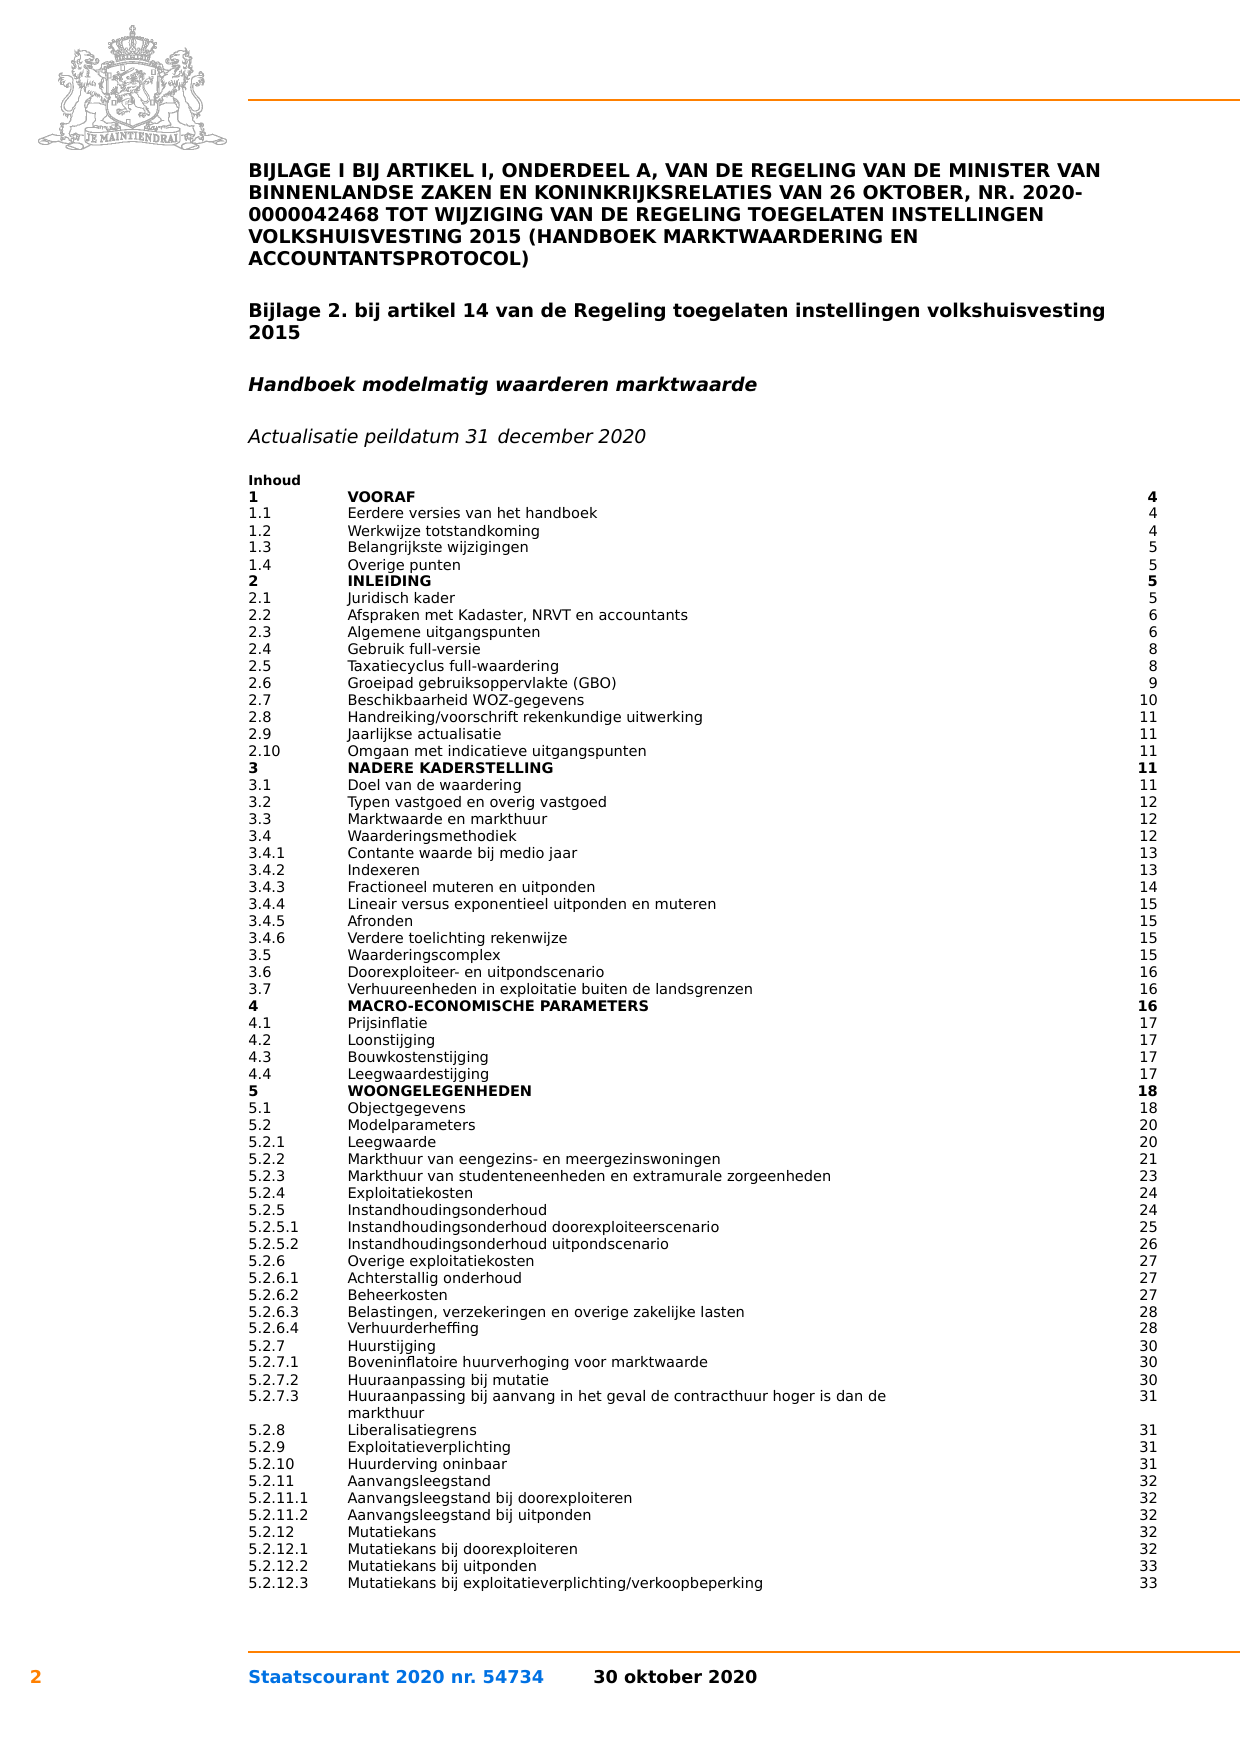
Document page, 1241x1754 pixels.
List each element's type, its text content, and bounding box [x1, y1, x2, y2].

table_cell Contante waarde bij medio jaar [341, 845, 966, 862]
table_cell Afspraken met Kadaster, NRVT en accountants [341, 607, 966, 624]
table_cell Huuraanpassing bij aanvang in het geval de contracthuur hoger is dan de markthuur [341, 1388, 966, 1422]
table_cell 4.2 [248, 1032, 341, 1049]
table_cell 15 [966, 947, 1163, 964]
table_cell 5.2.8 [248, 1422, 341, 1439]
table_cell 16 [966, 964, 1163, 981]
table_cell 11 [966, 726, 1163, 743]
table_cell 5.2.12.3 [248, 1575, 341, 1592]
table_cell 2.8 [248, 709, 341, 726]
picture [38, 25, 227, 150]
table_cell 28 [966, 1320, 1163, 1337]
table_cell WOONGELEGENHEDEN [341, 1083, 966, 1100]
table_cell 4 [248, 998, 341, 1015]
table_cell 6 [966, 607, 1163, 624]
table_cell 12 [966, 794, 1163, 811]
table_cell 6 [966, 624, 1163, 641]
table_cell 3 [248, 760, 341, 777]
table_cell 27 [966, 1270, 1163, 1286]
table_cell 3.4.2 [248, 862, 341, 879]
table_cell 5.2.5 [248, 1202, 341, 1218]
table_cell 5.2.1 [248, 1134, 341, 1151]
table_cell Modelparameters [341, 1117, 966, 1134]
table_cell Instandhoudingsonderhoud doorexploiteerscenario [341, 1219, 966, 1236]
table_cell Huurderving oninbaar [341, 1456, 966, 1473]
table_cell 28 [966, 1304, 1163, 1320]
table_cell Afronden [341, 913, 966, 930]
table_cell 27 [966, 1286, 1163, 1303]
table_cell Overige exploitatiekosten [341, 1253, 966, 1269]
table_cell 5.2.6 [248, 1253, 341, 1269]
table_cell 4 [966, 523, 1163, 539]
table_cell Waarderingsmethodiek [341, 828, 966, 845]
table_cell 2.5 [248, 658, 341, 675]
table_cell 32 [966, 1524, 1163, 1541]
table_cell Verhuurderheffing [341, 1320, 966, 1337]
table_cell Mutatiekans [341, 1524, 966, 1541]
table_cell Belastingen, verzekeringen en overige zakelijke lasten [341, 1304, 966, 1320]
subtitle Bijlage 2. bij artikel 14 van de Regeling toegelaten instellingen volkshuisvesting 2015 [248, 300, 1163, 344]
table_cell Leegwaardestijging [341, 1066, 966, 1083]
table_cell 5 [966, 556, 1163, 573]
table_cell 2.2 [248, 607, 341, 624]
table_cell 32 [966, 1507, 1163, 1524]
table_cell Beheerkosten [341, 1286, 966, 1303]
table_cell 26 [966, 1236, 1163, 1252]
table_cell 31 [966, 1439, 1163, 1456]
table_cell 3.4.5 [248, 913, 341, 930]
table_cell Huurstijging [341, 1338, 966, 1354]
table_cell 5.2.5.1 [248, 1219, 341, 1236]
table_cell 16 [966, 998, 1163, 1015]
table_cell 1.1 [248, 505, 341, 522]
table_cell Bouwkostenstijging [341, 1049, 966, 1066]
table_cell 5.2.10 [248, 1456, 341, 1473]
table_cell Achterstallig onderhoud [341, 1270, 966, 1286]
table_header Inhoud [248, 473, 1163, 488]
table_cell Taxatiecyclus full-waardering [341, 658, 966, 675]
table_cell Jaarlijkse actualisatie [341, 726, 966, 743]
table_cell 17 [966, 1066, 1163, 1083]
table_cell Verhuureenheden in exploitatie buiten de landsgrenzen [341, 981, 966, 998]
table_cell 13 [966, 862, 1163, 879]
table_cell 18 [966, 1083, 1163, 1100]
table_cell 5.1 [248, 1100, 341, 1117]
table_cell 2.4 [248, 641, 341, 658]
table_cell 3.4.1 [248, 845, 341, 862]
table_cell 2.3 [248, 624, 341, 641]
table_cell 23 [966, 1168, 1163, 1184]
subtitle BIJLAGE I BIJ ARTIKEL I, ONDERDEEL A, VAN DE REGELING VAN DE MINISTER VAN BINNENLANDSE ZAKEN EN KONINKRIJKSRELATIES VAN 26 OKTOBER, NR. 2020-0000042468 TOT WIJZIGING VAN DE REGELING TOEGELATEN INSTELLINGEN VOLKSHUISVESTING 2015 (HANDBOEK MARKTWAARDERING EN ACCOUNTANTSPROTOCOL) [248, 160, 1163, 270]
table_cell Prijsinflatie [341, 1015, 966, 1032]
table_cell 5.2.6.1 [248, 1270, 341, 1286]
table_cell 1 [248, 489, 341, 505]
table_cell 5.2.11 [248, 1473, 341, 1490]
table_cell 17 [966, 1049, 1163, 1066]
table_cell Huuraanpassing bij mutatie [341, 1371, 966, 1388]
subtitle Handboek modelmatig waarderen marktwaarde [248, 374, 1163, 396]
table_cell 12 [966, 811, 1163, 828]
table_cell Fractioneel muteren en uitponden [341, 879, 966, 896]
table_cell 5.2.11.1 [248, 1490, 341, 1507]
table_cell Algemene uitgangspunten [341, 624, 966, 641]
table_cell 5.2.7 [248, 1338, 341, 1354]
table_cell 3.6 [248, 964, 341, 981]
table_cell 24 [966, 1185, 1163, 1202]
table_cell Exploitatiekosten [341, 1185, 966, 1202]
table_cell 16 [966, 981, 1163, 998]
table_cell 18 [966, 1100, 1163, 1117]
table_cell 5 [248, 1083, 341, 1100]
table_cell 5.2.6.4 [248, 1320, 341, 1337]
table_cell 31 [966, 1456, 1163, 1473]
table_cell 15 [966, 930, 1163, 947]
table_cell Leegwaarde [341, 1134, 966, 1151]
table_cell 10 [966, 692, 1163, 709]
table_cell 32 [966, 1473, 1163, 1490]
table_cell Markthuur van eengezins- en meergezinswoningen [341, 1151, 966, 1168]
table_cell 11 [966, 709, 1163, 726]
table_cell 5.2.7.2 [248, 1371, 341, 1388]
table_cell 5.2.3 [248, 1168, 341, 1184]
table_cell 5.2.4 [248, 1185, 341, 1202]
table_cell 5.2.12.1 [248, 1541, 341, 1558]
table_cell Mutatiekans bij exploitatieverplichting/verkoopbeperking [341, 1575, 966, 1592]
table_cell Gebruik full-versie [341, 641, 966, 658]
table_cell 3.1 [248, 777, 341, 794]
table_cell Doorexploiteer- en uitpondscenario [341, 964, 966, 981]
table_cell 1.2 [248, 523, 341, 539]
table_cell 5.2.7.3 [248, 1388, 341, 1422]
table_cell Exploitatieverplichting [341, 1439, 966, 1456]
table_cell Marktwaarde en markthuur [341, 811, 966, 828]
table_cell 30 [966, 1371, 1163, 1388]
table_cell 30 [966, 1354, 1163, 1371]
table_cell Lineair versus exponentieel uitponden en muteren [341, 896, 966, 913]
table_cell 15 [966, 913, 1163, 930]
table_cell Instandhoudingsonderhoud uitpondscenario [341, 1236, 966, 1252]
table_cell 1.4 [248, 556, 341, 573]
table_cell Eerdere versies van het handboek [341, 505, 966, 522]
table_cell 21 [966, 1151, 1163, 1168]
table_cell Objectgegevens [341, 1100, 966, 1117]
table_cell 17 [966, 1032, 1163, 1049]
table_cell 4.3 [248, 1049, 341, 1066]
table_cell Waarderingscomplex [341, 947, 966, 964]
table_cell Aanvangsleegstand bij uitponden [341, 1507, 966, 1524]
table_cell VOORAF [341, 489, 966, 505]
table_cell 8 [966, 641, 1163, 658]
table_cell 3.5 [248, 947, 341, 964]
table_cell 17 [966, 1015, 1163, 1032]
table_cell 31 [966, 1422, 1163, 1439]
table_cell Instandhoudingsonderhoud [341, 1202, 966, 1218]
table_cell Loonstijging [341, 1032, 966, 1049]
table_cell 4.4 [248, 1066, 341, 1083]
table_cell 4.1 [248, 1015, 341, 1032]
table_cell 11 [966, 777, 1163, 794]
table_cell Werkwijze totstandkoming [341, 523, 966, 539]
table_cell Mutatiekans bij uitponden [341, 1558, 966, 1575]
table_cell 3.4.4 [248, 896, 341, 913]
table_cell 27 [966, 1253, 1163, 1269]
table_cell Handreiking/voorschrift rekenkundige uitwerking [341, 709, 966, 726]
table_cell 5.2.11.2 [248, 1507, 341, 1524]
table_cell 15 [966, 896, 1163, 913]
table_cell 11 [966, 760, 1163, 777]
table_cell Aanvangsleegstand [341, 1473, 966, 1490]
table_cell 5.2.12 [248, 1524, 341, 1541]
table_cell Verdere toelichting rekenwijze [341, 930, 966, 947]
table_cell Boveninflatoire huurverhoging voor marktwaarde [341, 1354, 966, 1371]
table_cell Mutatiekans bij doorexploiteren [341, 1541, 966, 1558]
table_cell 5.2.9 [248, 1439, 341, 1456]
table_cell 4 [966, 505, 1163, 522]
table_cell 8 [966, 658, 1163, 675]
table_cell 5.2.6.2 [248, 1286, 341, 1303]
table_cell 33 [966, 1575, 1163, 1592]
table_cell NADERE KADERSTELLING [341, 760, 966, 777]
table_cell Markthuur van studenteneenheden en extramurale zorgeenheden [341, 1168, 966, 1184]
table_cell Belangrijkste wijzigingen [341, 539, 966, 556]
table_cell Typen vastgoed en overig vastgoed [341, 794, 966, 811]
table_cell 5.2.12.2 [248, 1558, 341, 1575]
table_cell 2.9 [248, 726, 341, 743]
table_cell 5.2.2 [248, 1151, 341, 1168]
table_cell 3.4.6 [248, 930, 341, 947]
table_cell 5.2 [248, 1117, 341, 1134]
table_cell 3.4 [248, 828, 341, 845]
table_cell 2.10 [248, 743, 341, 760]
table_cell 11 [966, 743, 1163, 760]
table_cell INLEIDING [341, 573, 966, 590]
table_cell 2.7 [248, 692, 341, 709]
table_cell 5 [966, 573, 1163, 590]
table_cell Doel van de waardering [341, 777, 966, 794]
table_cell 13 [966, 845, 1163, 862]
table_cell 14 [966, 879, 1163, 896]
table_cell 30 [966, 1338, 1163, 1354]
table_cell 2.6 [248, 675, 341, 692]
table_cell 5 [966, 539, 1163, 556]
table_cell 3.2 [248, 794, 341, 811]
table_cell 32 [966, 1490, 1163, 1507]
table_cell 4 [966, 489, 1163, 505]
table_cell 25 [966, 1219, 1163, 1236]
table_cell 2 [248, 573, 341, 590]
table_cell 33 [966, 1558, 1163, 1575]
table_cell 24 [966, 1202, 1163, 1218]
table_cell 5 [966, 590, 1163, 607]
table_cell Beschikbaarheid WOZ-gegevens [341, 692, 966, 709]
table_cell 3.4.3 [248, 879, 341, 896]
table_cell Groeipad gebruiksoppervlakte (GBO) [341, 675, 966, 692]
table_cell 3.3 [248, 811, 341, 828]
table_cell Liberalisatiegrens [341, 1422, 966, 1439]
table_cell 20 [966, 1117, 1163, 1134]
table_cell Aanvangsleegstand bij doorexploiteren [341, 1490, 966, 1507]
table_cell Indexeren [341, 862, 966, 879]
table_cell 12 [966, 828, 1163, 845]
table_cell Juridisch kader [341, 590, 966, 607]
table_cell 20 [966, 1134, 1163, 1151]
table_cell 32 [966, 1541, 1163, 1558]
table_cell 5.2.5.2 [248, 1236, 341, 1252]
subtitle Actualisatie peildatum 31 december 2020 [248, 426, 1163, 448]
table_cell MACRO-ECONOMISCHE PARAMETERS [341, 998, 966, 1015]
table_cell 5.2.7.1 [248, 1354, 341, 1371]
table_cell 2.1 [248, 590, 341, 607]
table_cell 3.7 [248, 981, 341, 998]
table_cell 9 [966, 675, 1163, 692]
table_cell 5.2.6.3 [248, 1304, 341, 1320]
table_cell 31 [966, 1388, 1163, 1422]
table_cell Overige punten [341, 556, 966, 573]
table_cell Omgaan met indicatieve uitgangspunten [341, 743, 966, 760]
table_cell 1.3 [248, 539, 341, 556]
